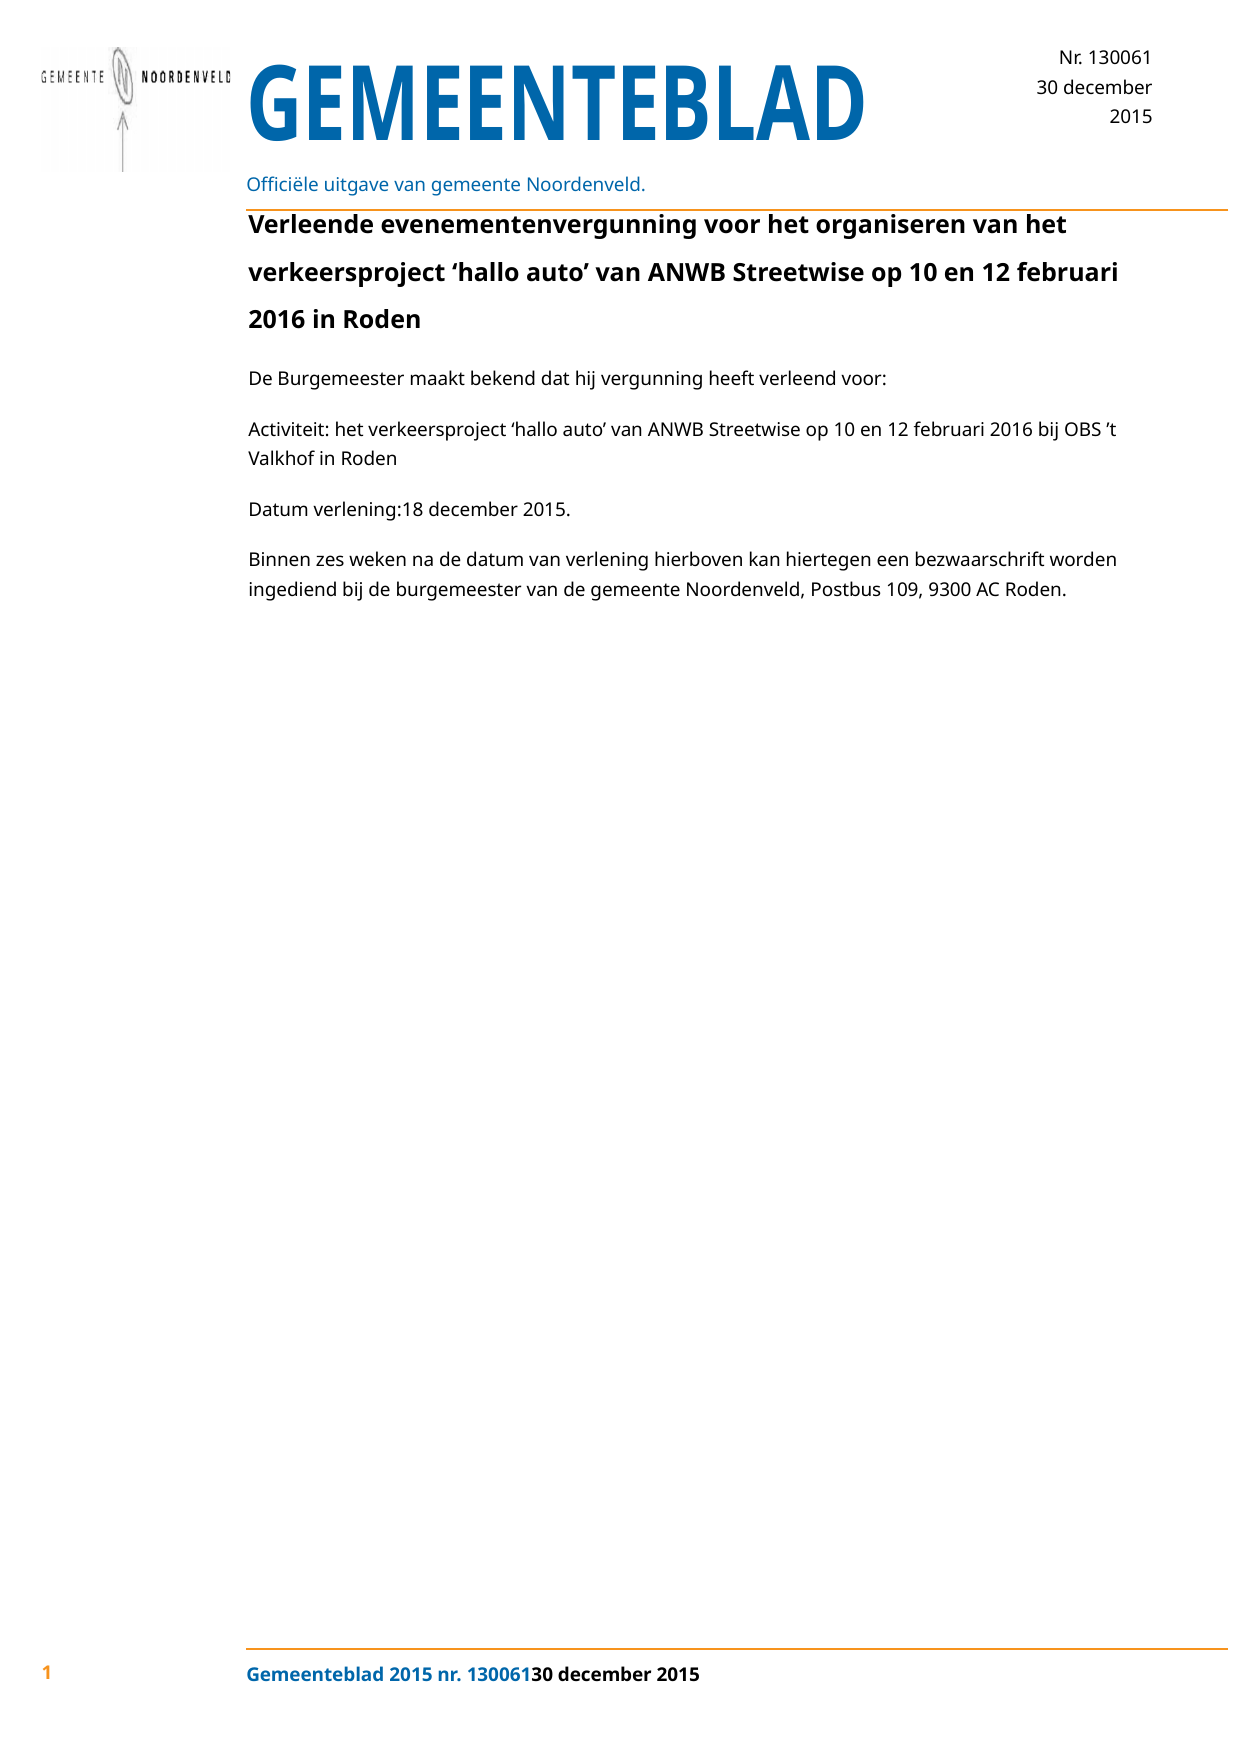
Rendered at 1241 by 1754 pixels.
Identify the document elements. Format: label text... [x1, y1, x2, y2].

text De Burgemeester maakt bekend dat hij vergunning heeft verleend voor: [248, 366, 1152, 391]
text Datum verlening:18 december 2015. [248, 496, 1152, 522]
text Activiteit: het verkeersproject ‘hallo auto’ van ANWB Streetwise op 10 en 12 februari 2016 bij OBS ’t Valkhof in Roden [248, 416, 1152, 471]
picture [41, 47, 231, 172]
text Verleende evenementenvergunning voor het organiseren van het verkeersproject ‘hallo auto’ van ANWB Streetwise op 10 en 12 februari 2016 in Roden [248, 211, 1152, 336]
text Binnen zes weken na de datum van verlening hierboven kan hiertegen een bezwaarschrift worden ingediend bij de burgemeester van de gemeente Noordenveld, Postbus 109, 9300 AC Roden. [248, 546, 1152, 602]
